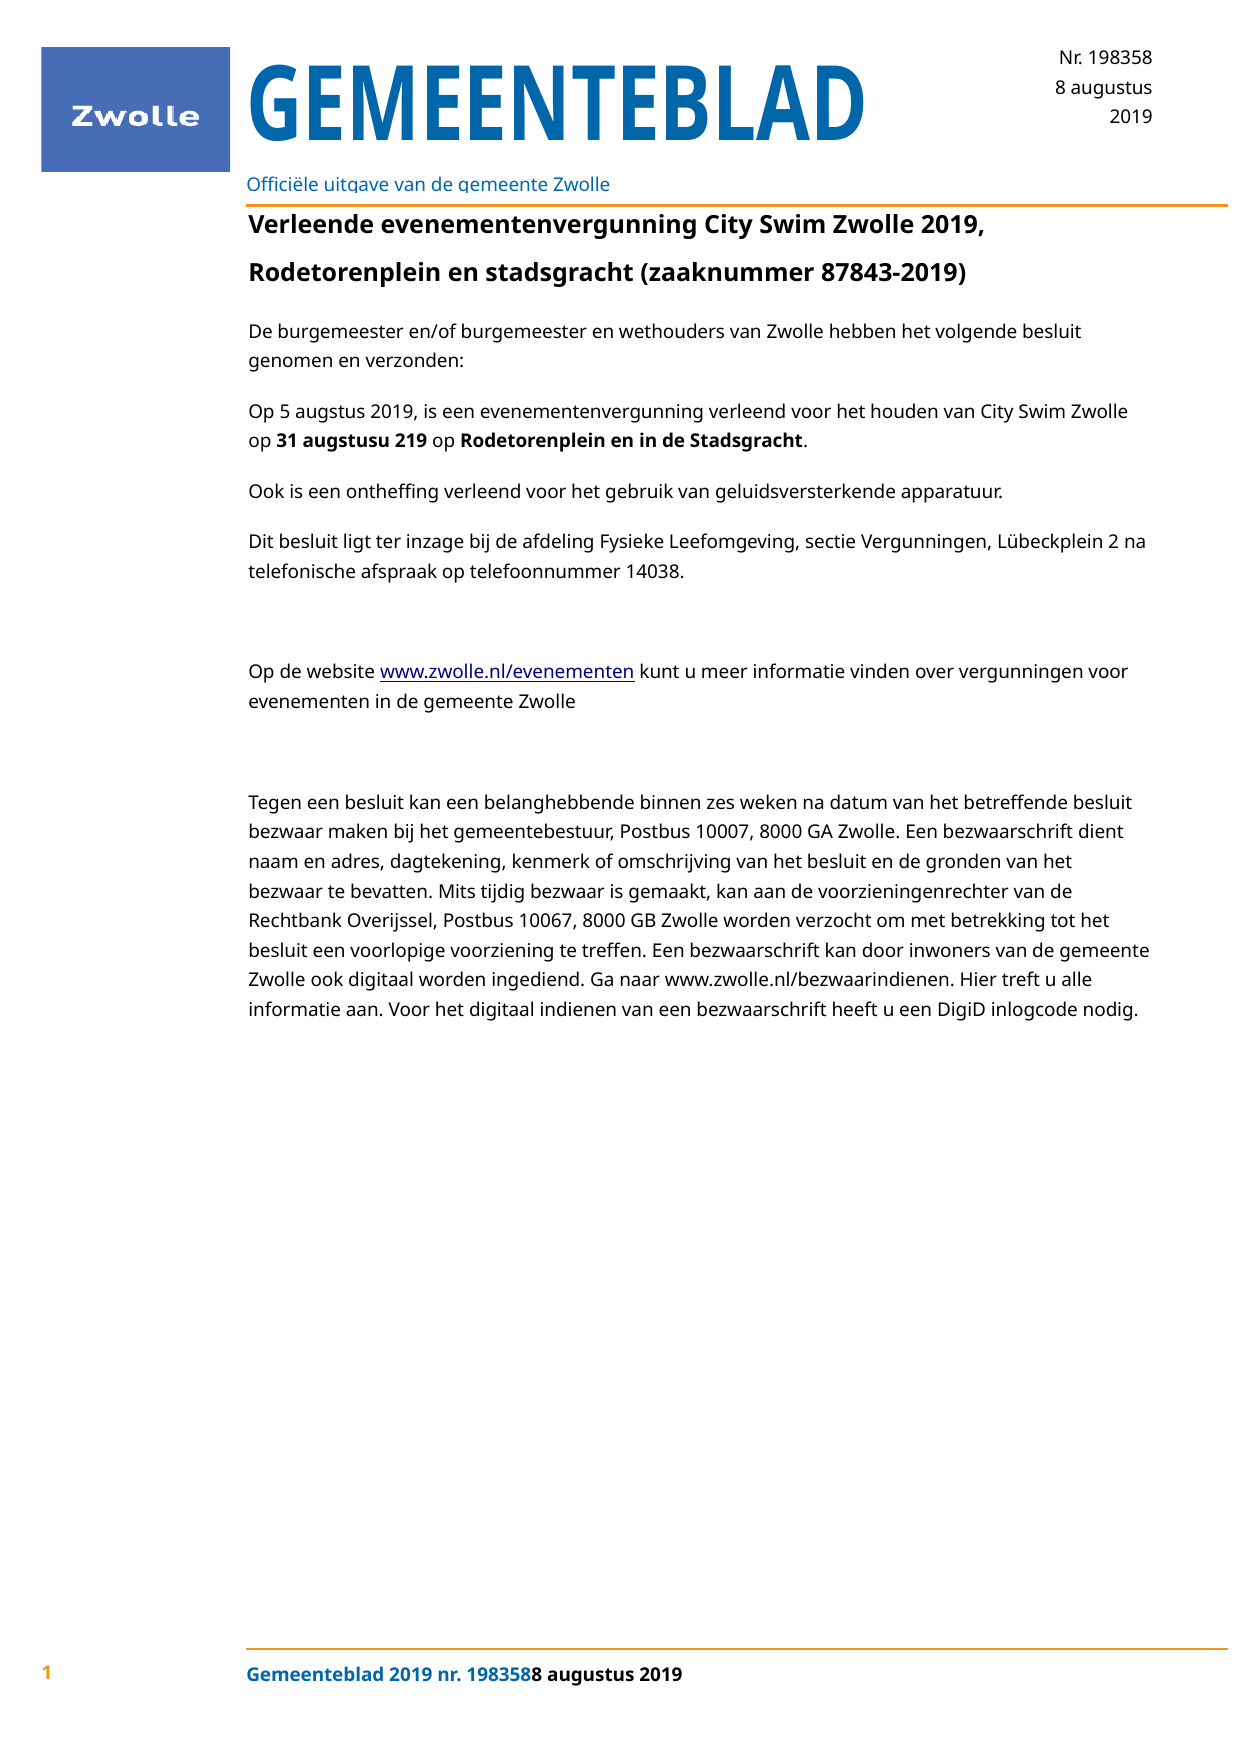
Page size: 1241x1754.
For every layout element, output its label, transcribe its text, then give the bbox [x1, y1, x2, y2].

text Op de website www.zwolle.nl/evenementen kunt u meer informatie vinden over vergunningen voor evenementen in de gemeente Zwolle [248, 659, 1152, 714]
picture [41, 47, 231, 172]
text Ook is een ontheffing verleend voor het gebruik van geluidsversterkende apparatuur. [248, 478, 1152, 504]
text Verleende evenementenvergunning City Swim Zwolle 2019, Rodetorenplein en stadsgracht (zaaknummer 87843-2019) [248, 207, 1152, 288]
text Op 5 augstus 2019, is een evenementenvergunning verleend voor het houden van City Swim Zwolle op 31 augstusu 219 op Rodetorenplein en in de Stadsgracht. [248, 398, 1152, 453]
text Dit besluit ligt ter inzage bij de afdeling Fysieke Leefomgeving, sectie Vergunningen, Lübeckplein 2 na telefonische afspraak op telefoonnummer 14038. [248, 528, 1152, 584]
text Tegen een besluit kan een belanghebbende binnen zes weken na datum van het betreffende besluit bezwaar maken bij het gemeentebestuur, Postbus 10007, 8000 GA Zwolle. Een bezwaarschrift dient naam en adres, dagtekening, kenmerk of omschrijving van het besluit en de gronden van het bezwaar te bevatten. Mits tijdig bezwaar is gemaakt, kan aan de voorzieningenrechter van de Rechtbank Overijssel, Postbus 10067, 8000 GB Zwolle worden verzocht om met betrekking tot het besluit een voorlopige voorziening te treffen. Een bezwaarschrift kan door inwoners van de gemeente Zwolle ook digitaal worden ingediend. Ga naar www.zwolle.nl/bezwaarindienen. Hier treft u alle informatie aan. Voor het digitaal indienen van een bezwaarschrift heeft u een DigiD inlogcode nodig. [248, 789, 1152, 1022]
text De burgemeester en/of burgemeester en wethouders van Zwolle hebben het volgende besluit genomen en verzonden: [248, 318, 1152, 373]
